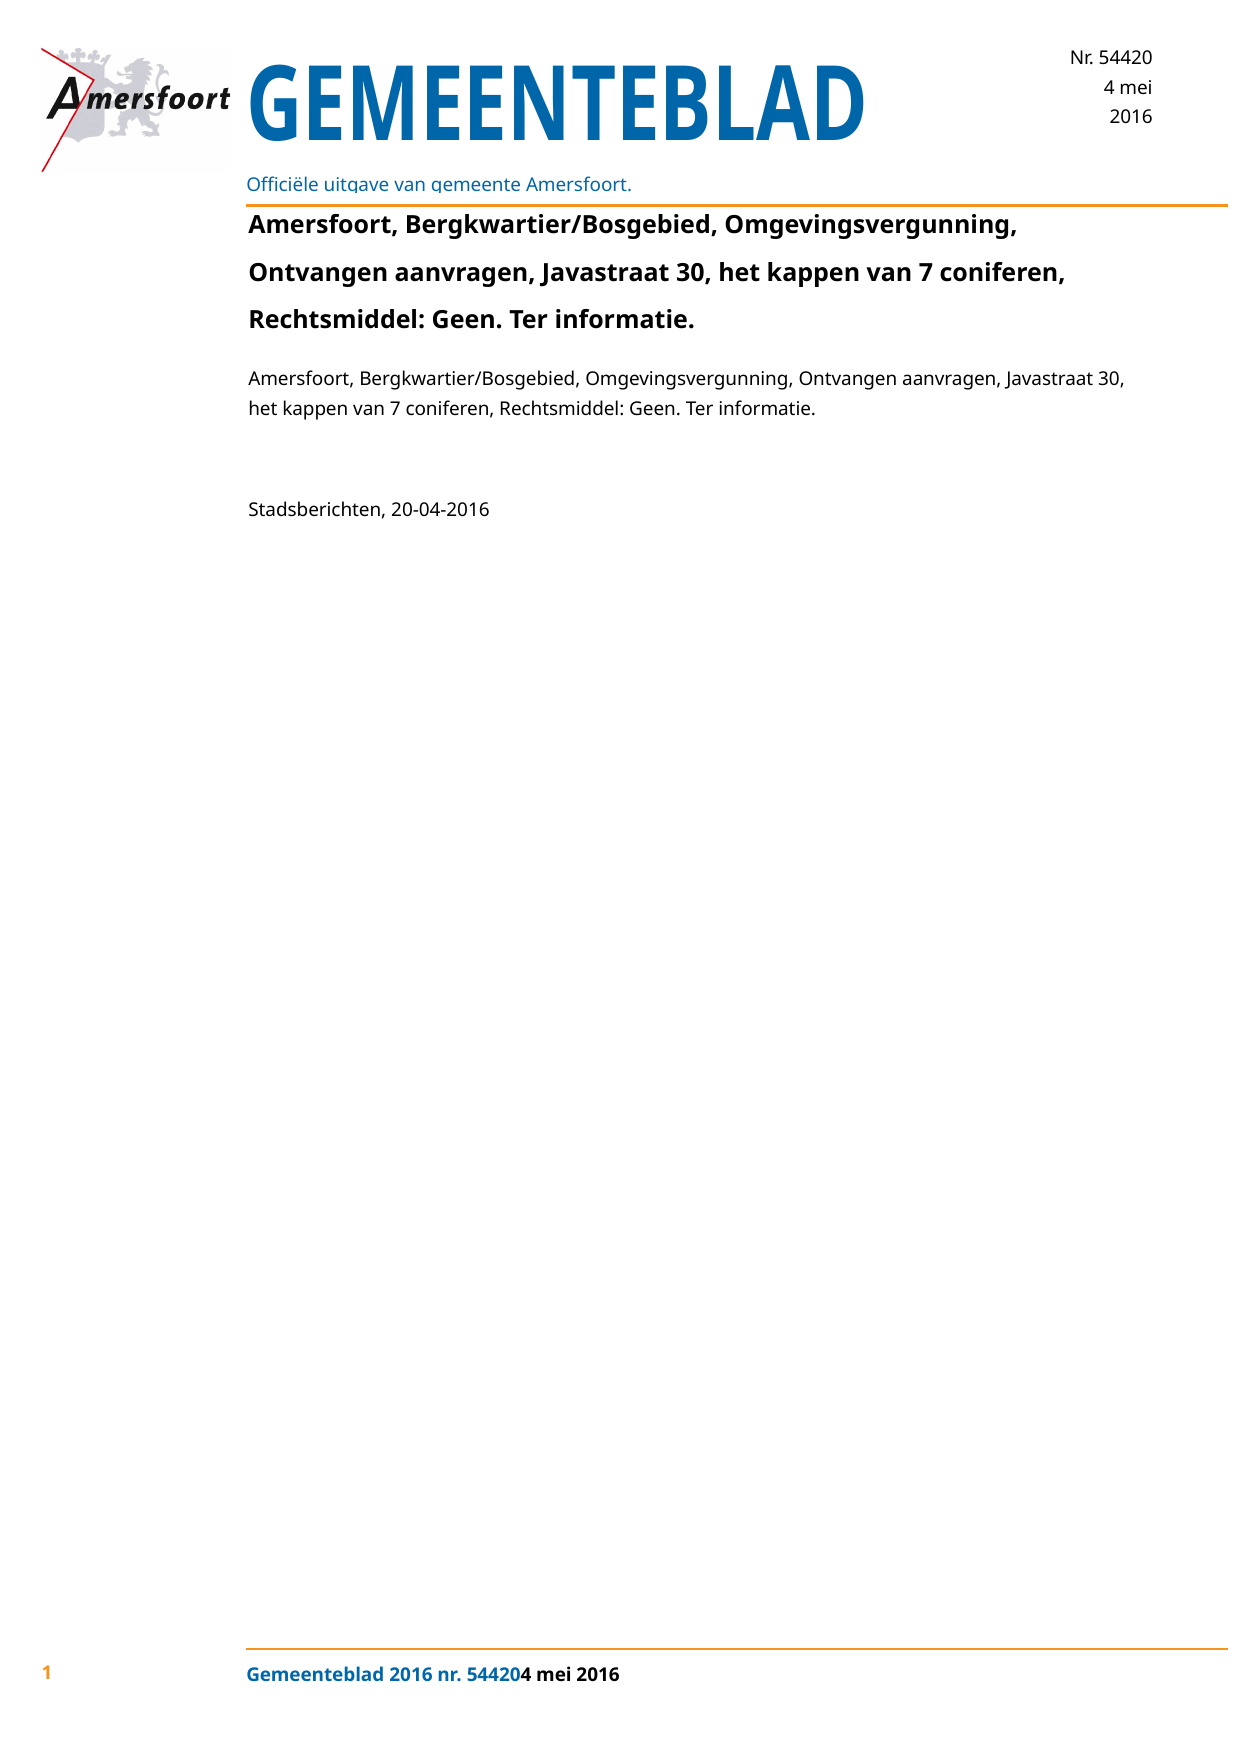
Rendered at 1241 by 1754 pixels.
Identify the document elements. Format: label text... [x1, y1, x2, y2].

text Stadsberichten, 20-04-2016 [248, 496, 1152, 522]
picture [41, 47, 231, 172]
text Amersfoort, Bergkwartier/Bosgebied, Omgevingsvergunning, Ontvangen aanvragen, Javastraat 30, het kappen van 7 coniferen, Rechtsmiddel: Geen. Ter informatie. [248, 366, 1152, 421]
text Amersfoort, Bergkwartier/Bosgebied, Omgevingsvergunning, Ontvangen aanvragen, Javastraat 30, het kappen van 7 coniferen, Rechtsmiddel: Geen. Ter informatie. [248, 207, 1152, 336]
